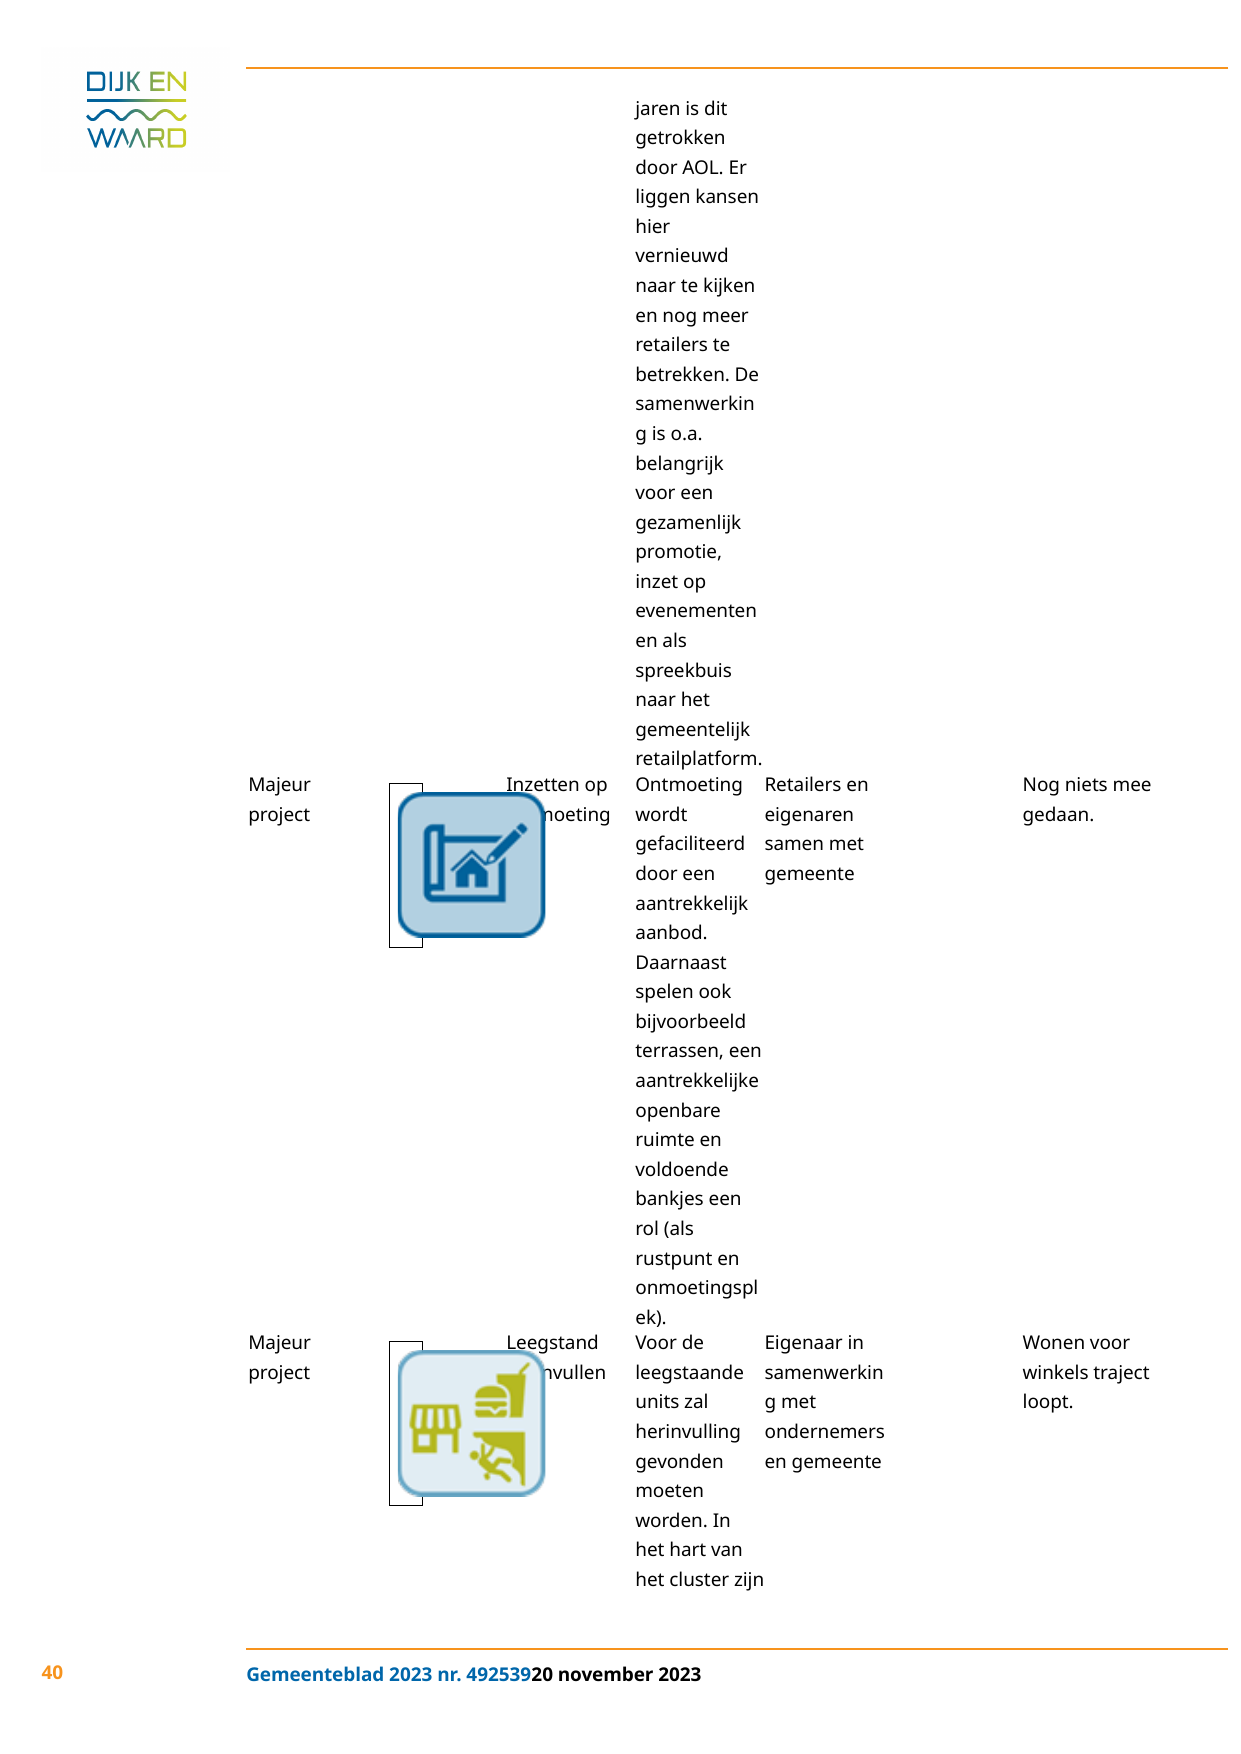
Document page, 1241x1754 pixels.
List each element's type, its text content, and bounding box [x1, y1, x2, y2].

table_cell [894, 95, 1022, 771]
table_cell Inzetten op ontmoeting [506, 771, 635, 1329]
table_cell [894, 1330, 1022, 1592]
table_cell Majeur project [248, 1330, 377, 1592]
table_cell [390, 784, 422, 947]
table_cell [377, 95, 506, 771]
table_cell Eigenaar in samenwerking met ondernemers en gemeente [764, 1330, 893, 1592]
table_cell [377, 1330, 506, 1592]
table_cell [377, 771, 506, 1329]
picture [397, 1350, 546, 1497]
table_cell Ontmoeting wordt gefaciliteerd door een aantrekkelijk aanbod. Daarnaast spelen ook bijvoorbeeld terrassen, een aantrekkelijke openbare ruimte en voldoende bankjes een rol (als rustpunt en onmoetingsplek). [635, 771, 764, 1329]
table_cell [1023, 95, 1152, 771]
table_cell Nog niets mee gedaan. [1023, 771, 1152, 1329]
table_cell Wonen voor winkels traject loopt. [1023, 1330, 1152, 1592]
table_cell [894, 771, 1022, 1329]
table_cell jaren is dit getrokken door AOL. Er liggen kansen hier vernieuwd naar te kijken en nog meer retailers te betrekken. De samenwerking is o.a. belangrijk voor een gezamenlijk promotie, inzet op evenementen en als spreekbuis naar het gemeentelijk retailplatform. [635, 95, 764, 771]
picture [41, 47, 231, 172]
picture [397, 792, 546, 938]
table_cell Retailers en eigenaren samen met gemeente [764, 771, 893, 1329]
table_cell Voor de leegstaande units zal herinvulling gevonden moeten worden. In het hart van het cluster zijn [635, 1330, 764, 1592]
table_cell [506, 95, 635, 771]
table_cell [390, 1342, 422, 1505]
table_cell [764, 95, 893, 771]
table_cell Leegstand herinvullen [506, 1330, 635, 1592]
table_cell [248, 95, 377, 771]
table_cell Majeur project [248, 771, 377, 1329]
